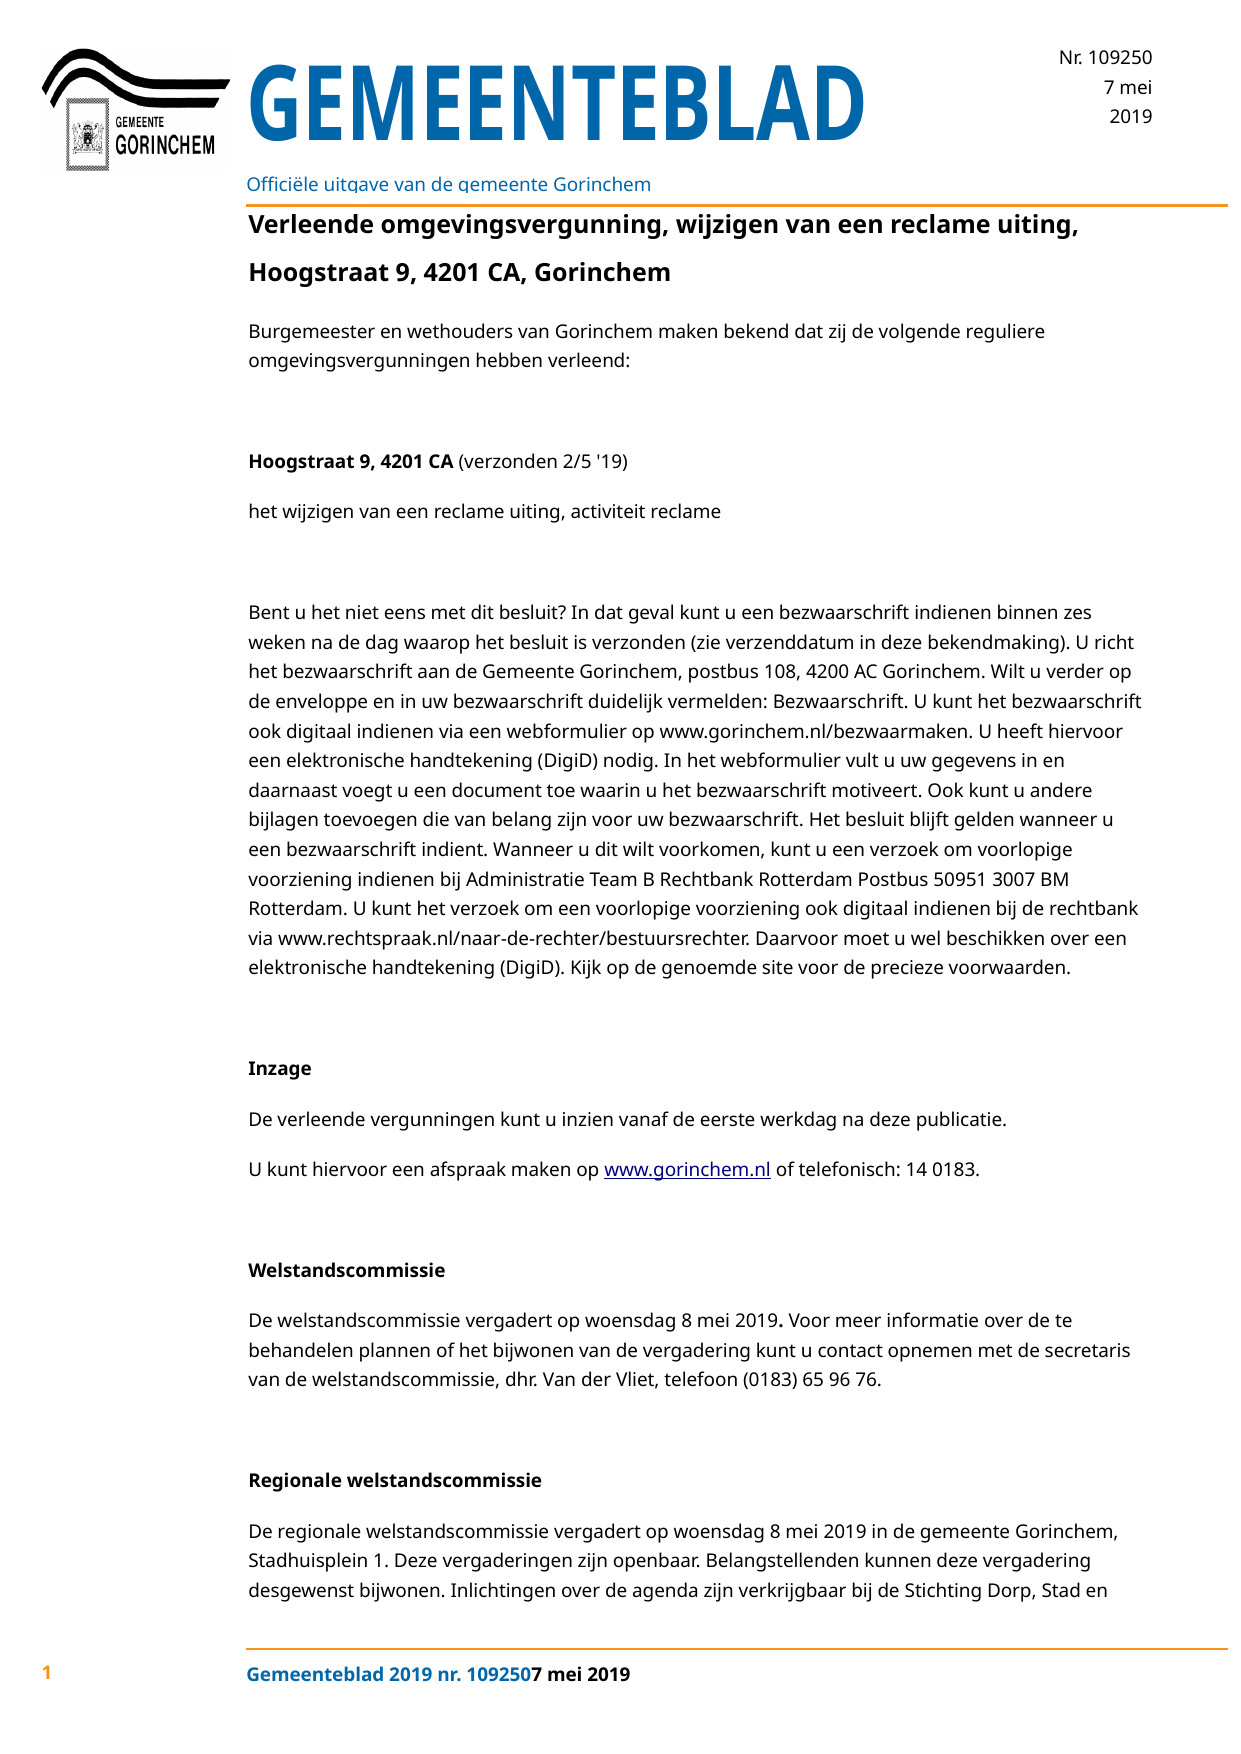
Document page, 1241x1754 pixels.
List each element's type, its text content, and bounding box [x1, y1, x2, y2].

text De verleende vergunningen kunt u inzien vanaf de eerste werkdag na deze publicatie. [248, 1106, 1152, 1132]
text Hoogstraat 9, 4201 CA (verzonden 2/5 '19) [248, 448, 1152, 474]
picture [41, 47, 231, 172]
text Inzage [248, 1055, 1152, 1081]
text Burgemeester en wethouders van Gorinchem maken bekend dat zij de volgende reguliere omgevingsvergunningen hebben verleend: [248, 318, 1152, 373]
text De regionale welstandscommissie vergadert op woensdag 8 mei 2019 in de gemeente Gorinchem, Stadhuisplein 1. Deze vergaderingen zijn openbaar. Belangstellenden kunnen deze vergadering desgewenst bijwonen. Inlichtingen over de agenda zijn verkrijgbaar bij de Stichting Dorp, Stad en [248, 1518, 1152, 1603]
text Bent u het niet eens met dit besluit? In dat geval kunt u een bezwaarschrift indienen binnen zes weken na de dag waarop het besluit is verzonden (zie verzenddatum in deze bekendmaking). U richt het bezwaarschrift aan de Gemeente Gorinchem, postbus 108, 4200 AC Gorinchem. Wilt u verder op de enveloppe en in uw bezwaarschrift duidelijk vermelden: Bezwaarschrift. U kunt het bezwaarschrift ook digitaal indienen via een webformulier op www.gorinchem.nl/bezwaarmaken. U heeft hiervoor een elektronische handtekening (DigiD) nodig. In het webformulier vult u uw gegevens in en daarnaast voegt u een document toe waarin u het bezwaarschrift motiveert. Ook kunt u andere bijlagen toevoegen die van belang zijn voor uw bezwaarschrift. Het besluit blijft gelden wanneer u een bezwaarschrift indient. Wanneer u dit wilt voorkomen, kunt u een verzoek om voorlopige voorziening indienen bij Administratie Team B Rechtbank Rotterdam Postbus 50951 3007 BM Rotterdam. U kunt het verzoek om een voorlopige voorziening ook digitaal indienen bij de rechtbank via www.rechtspraak.nl/naar-de-rechter/bestuursrechter. Daarvoor moet u wel beschikken over een elektronische handtekening (DigiD). Kijk op de genoemde site voor de precieze voorwaarden. [248, 599, 1152, 980]
text De welstandscommissie vergadert op woensdag 8 mei 2019. Voor meer informatie over de te behandelen plannen of het bijwonen van de vergadering kunt u contact opnemen met de secretaris van de welstandscommissie, dhr. Van der Vliet, telefoon (0183) 65 96 76. [248, 1307, 1152, 1392]
text Verleende omgevingsvergunning, wijzigen van een reclame uiting, Hoogstraat 9, 4201 CA, Gorinchem [248, 207, 1152, 288]
text Welstandscommissie [248, 1257, 1152, 1283]
text het wijzigen van een reclame uiting, activiteit reclame [248, 499, 1152, 524]
text Regionale welstandscommissie [248, 1467, 1152, 1493]
text U kunt hiervoor een afspraak maken op www.gorinchem.nl of telefonisch: 14 0183. [248, 1156, 1152, 1182]
